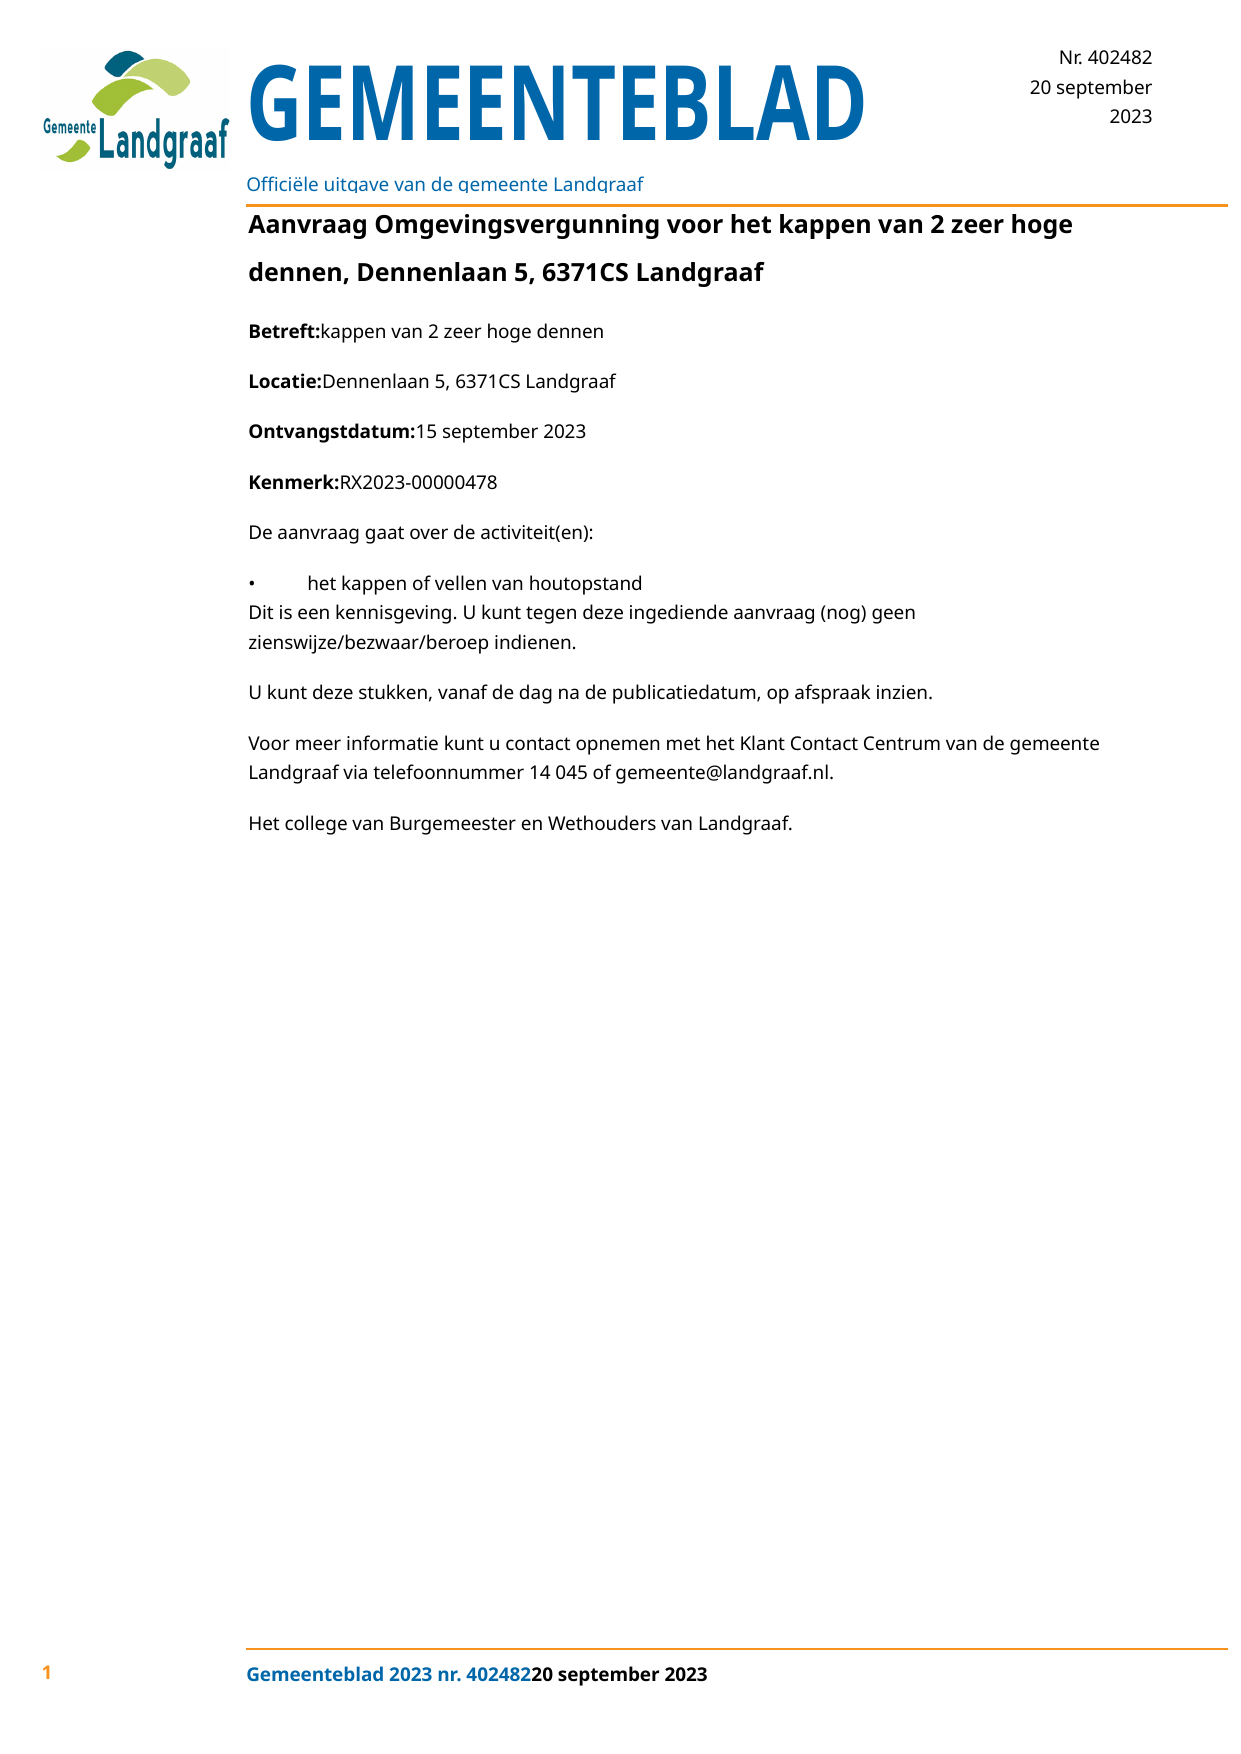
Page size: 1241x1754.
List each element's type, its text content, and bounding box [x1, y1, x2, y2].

text Het college van Burgemeester en Wethouders van Landgraaf. [248, 810, 1152, 836]
list het kappen of vellen van houtopstand [248, 570, 1152, 596]
text Voor meer informatie kunt u contact opnemen met het Klant Contact Centrum van de gemeente Landgraaf via telefoonnummer 14 045 of gemeente@landgraaf.nl. [248, 730, 1152, 785]
text Kenmerk:RX2023-00000478 [248, 469, 1152, 495]
text De aanvraag gaat over de activiteit(en): [248, 519, 1152, 545]
picture [41, 47, 231, 172]
text Betreft:kappen van 2 zeer hoge dennen [248, 318, 1152, 344]
text Dit is een kennisgeving. U kunt tegen deze ingediende aanvraag (nog) geen zienswijze/bezwaar/beroep indienen. [248, 599, 1152, 655]
text Locatie:Dennenlaan 5, 6371CS Landgraaf [248, 368, 1152, 394]
text Ontvangstdatum:15 september 2023 [248, 419, 1152, 444]
text Aanvraag Omgevingsvergunning voor het kappen van 2 zeer hoge dennen, Dennenlaan 5, 6371CS Landgraaf [248, 207, 1152, 288]
text U kunt deze stukken, vanaf de dag na de publicatiedatum, op afspraak inzien. [248, 679, 1152, 705]
